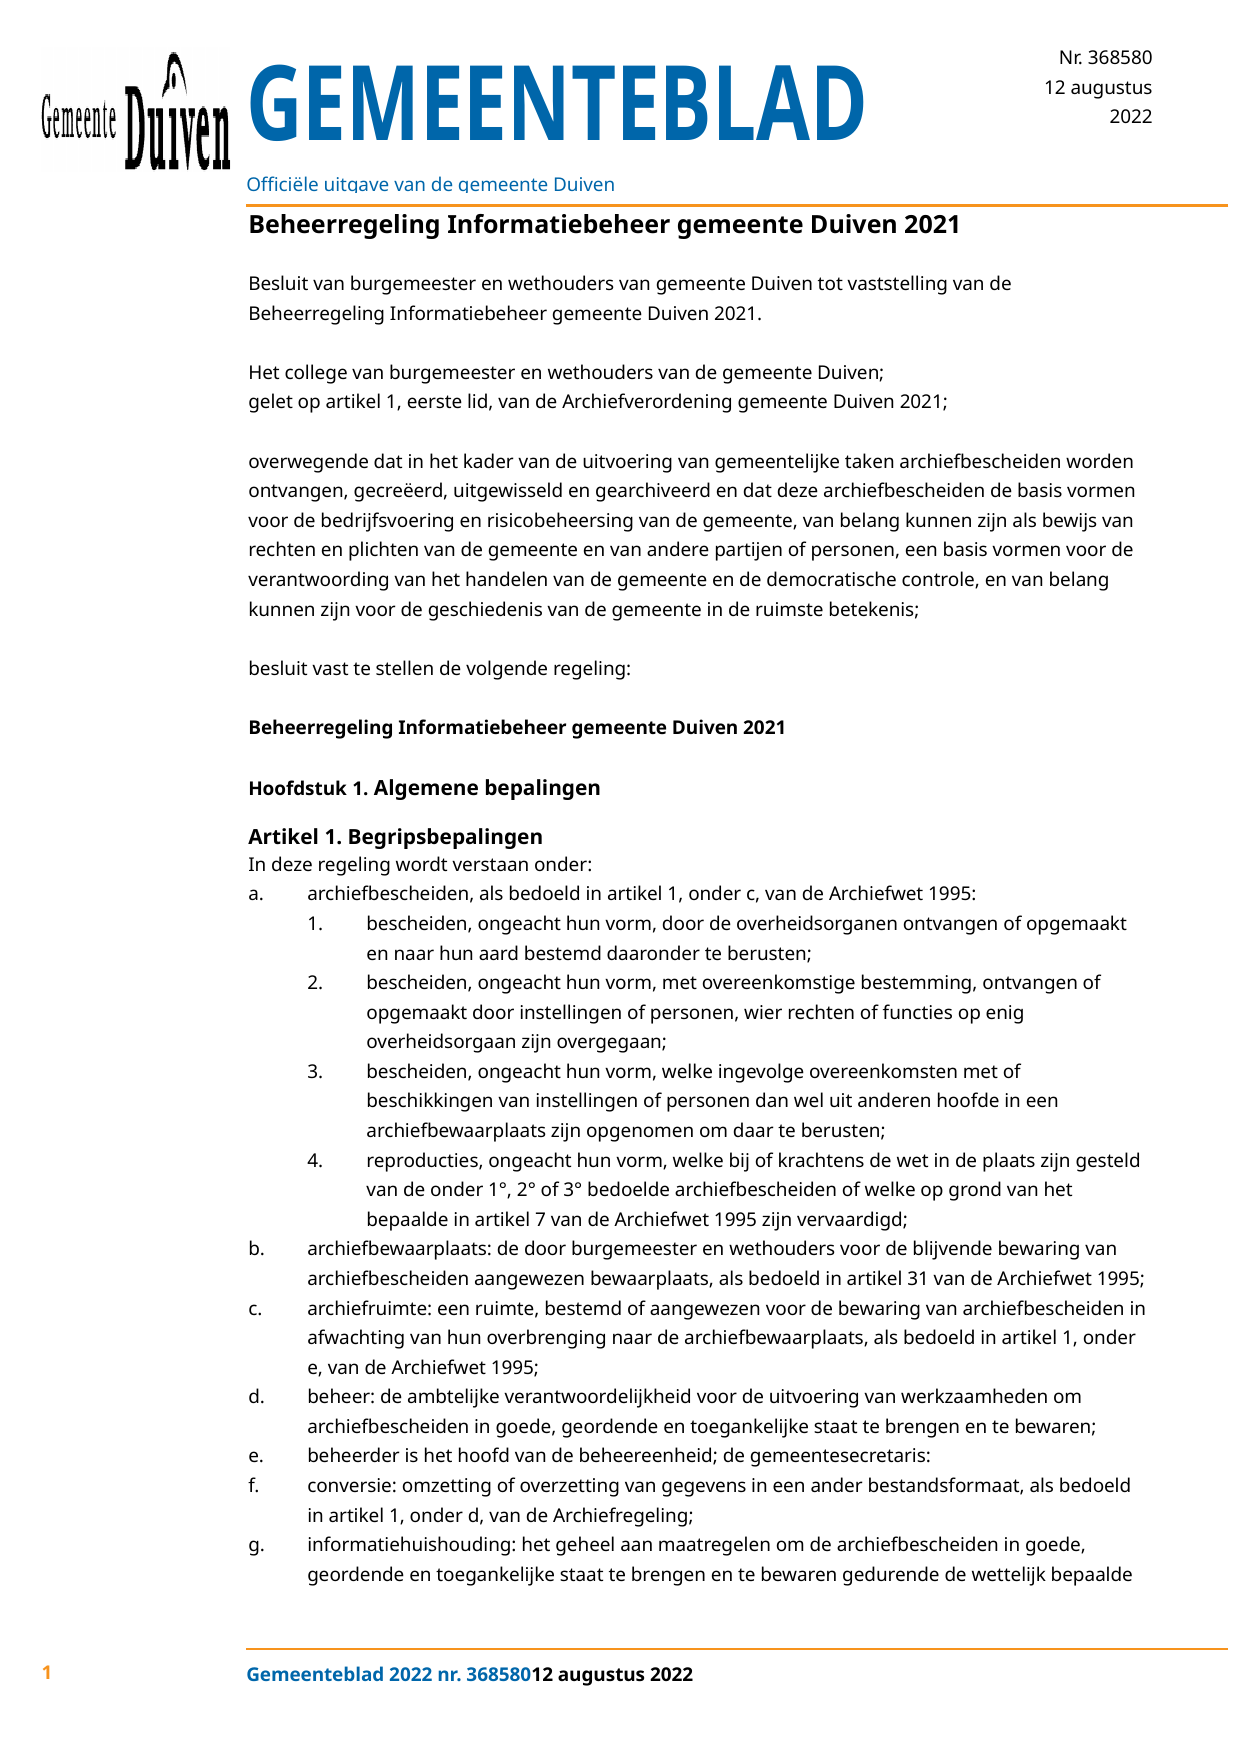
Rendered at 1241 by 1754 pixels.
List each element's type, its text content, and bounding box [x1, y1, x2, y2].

text In deze regeling wordt verstaan onder: [248, 851, 1152, 877]
list conversie: omzetting of overzetting van gegevens in een ander bestandsformaat, als bedoeld in artikel 1, onder d, van de Archiefregeling; [248, 1472, 1152, 1527]
text Besluit van burgemeester en wethouders van gemeente Duiven tot vaststelling van de Beheerregeling Informatiebeheer gemeente Duiven 2021. [248, 270, 1152, 326]
list archiefbewaarplaats: de door burgemeester en wethouders voor de blijvende bewaring van archiefbescheiden aangewezen bewaarplaats, als bedoeld in artikel 31 van de Archiefwet 1995; [248, 1236, 1152, 1291]
list bescheiden, ongeacht hun vorm, welke ingevolge overeenkomsten met of beschikkingen van instellingen of personen dan wel uit anderen hoofde in een archiefbewaarplaats zijn opgenomen om daar te berusten; [307, 1058, 1152, 1143]
list informatiehuishouding: het geheel aan maatregelen om de archiefbescheiden in goede, geordende en toegankelijke staat te brengen en te bewaren gedurende de wettelijk bepaalde [248, 1531, 1152, 1587]
text Hoofdstuk 1. Algemene bepalingen [248, 773, 1152, 802]
text gelet op artikel 1, eerste lid, van de Archiefverordening gemeente Duiven 2021; [248, 389, 1152, 414]
text Het college van burgemeester en wethouders van de gemeente Duiven; [248, 359, 1152, 385]
list archiefbescheiden, als bedoeld in artikel 1, onder c, van de Archiefwet 1995: [248, 881, 1152, 906]
list archiefruimte: een ruimte, bestemd of aangewezen voor de bewaring van archiefbescheiden in afwachting van hun overbrenging naar de archiefbewaarplaats, als bedoeld in artikel 1, onder e, van de Archiefwet 1995; [248, 1295, 1152, 1379]
list beheer: de ambtelijke verantwoordelijkheid voor de uitvoering van werkzaamheden om archiefbescheiden in goede, geordende en toegankelijke staat te brengen en te bewaren; [248, 1383, 1152, 1439]
picture [41, 47, 231, 172]
list reproducties, ongeacht hun vorm, welke bij of krachtens de wet in de plaats zijn gesteld van de onder 1°, 2° of 3° bedoelde archiefbescheiden of welke op grond van het bepaalde in artikel 7 van de Archiefwet 1995 zijn vervaardigd; [307, 1147, 1152, 1232]
text Beheerregeling Informatiebeheer gemeente Duiven 2021 [248, 714, 1152, 740]
text ‎Beheerregeling Informatiebeheer gemeente Duiven 2021 [248, 207, 1152, 241]
list bescheiden, ongeacht hun vorm, door de overheidsorganen ontvangen of opgemaakt en naar hun aard bestemd daaronder te berusten; [307, 910, 1152, 965]
text besluit vast te stellen de volgende regeling: [248, 655, 1152, 681]
list beheerder is het hoofd van de beheereenheid; de gemeentesecretaris: [248, 1443, 1152, 1468]
text Artikel 1. Begripsbepalingen [248, 822, 1152, 851]
text overwegende dat in het kader van de uitvoering van gemeentelijke taken archiefbescheiden worden ontvangen, gecreëerd, uitgewisseld en gearchiveerd en dat deze archiefbescheiden de basis vormen voor de bedrijfsvoering en risicobeheersing van de gemeente, van belang kunnen zijn als bewijs van rechten en plichten van de gemeente en van andere partijen of personen, een basis vormen voor de verantwoording van het handelen van de gemeente en de democratische controle, en van belang kunnen zijn voor de geschiedenis van de gemeente in de ruimste betekenis; [248, 448, 1152, 621]
list bescheiden, ongeacht hun vorm, met overeenkomstige bestemming, ontvangen of opgemaakt door instellingen of personen, wier rechten of functies op enig overheidsorgaan zijn overgegaan; [307, 969, 1152, 1054]
